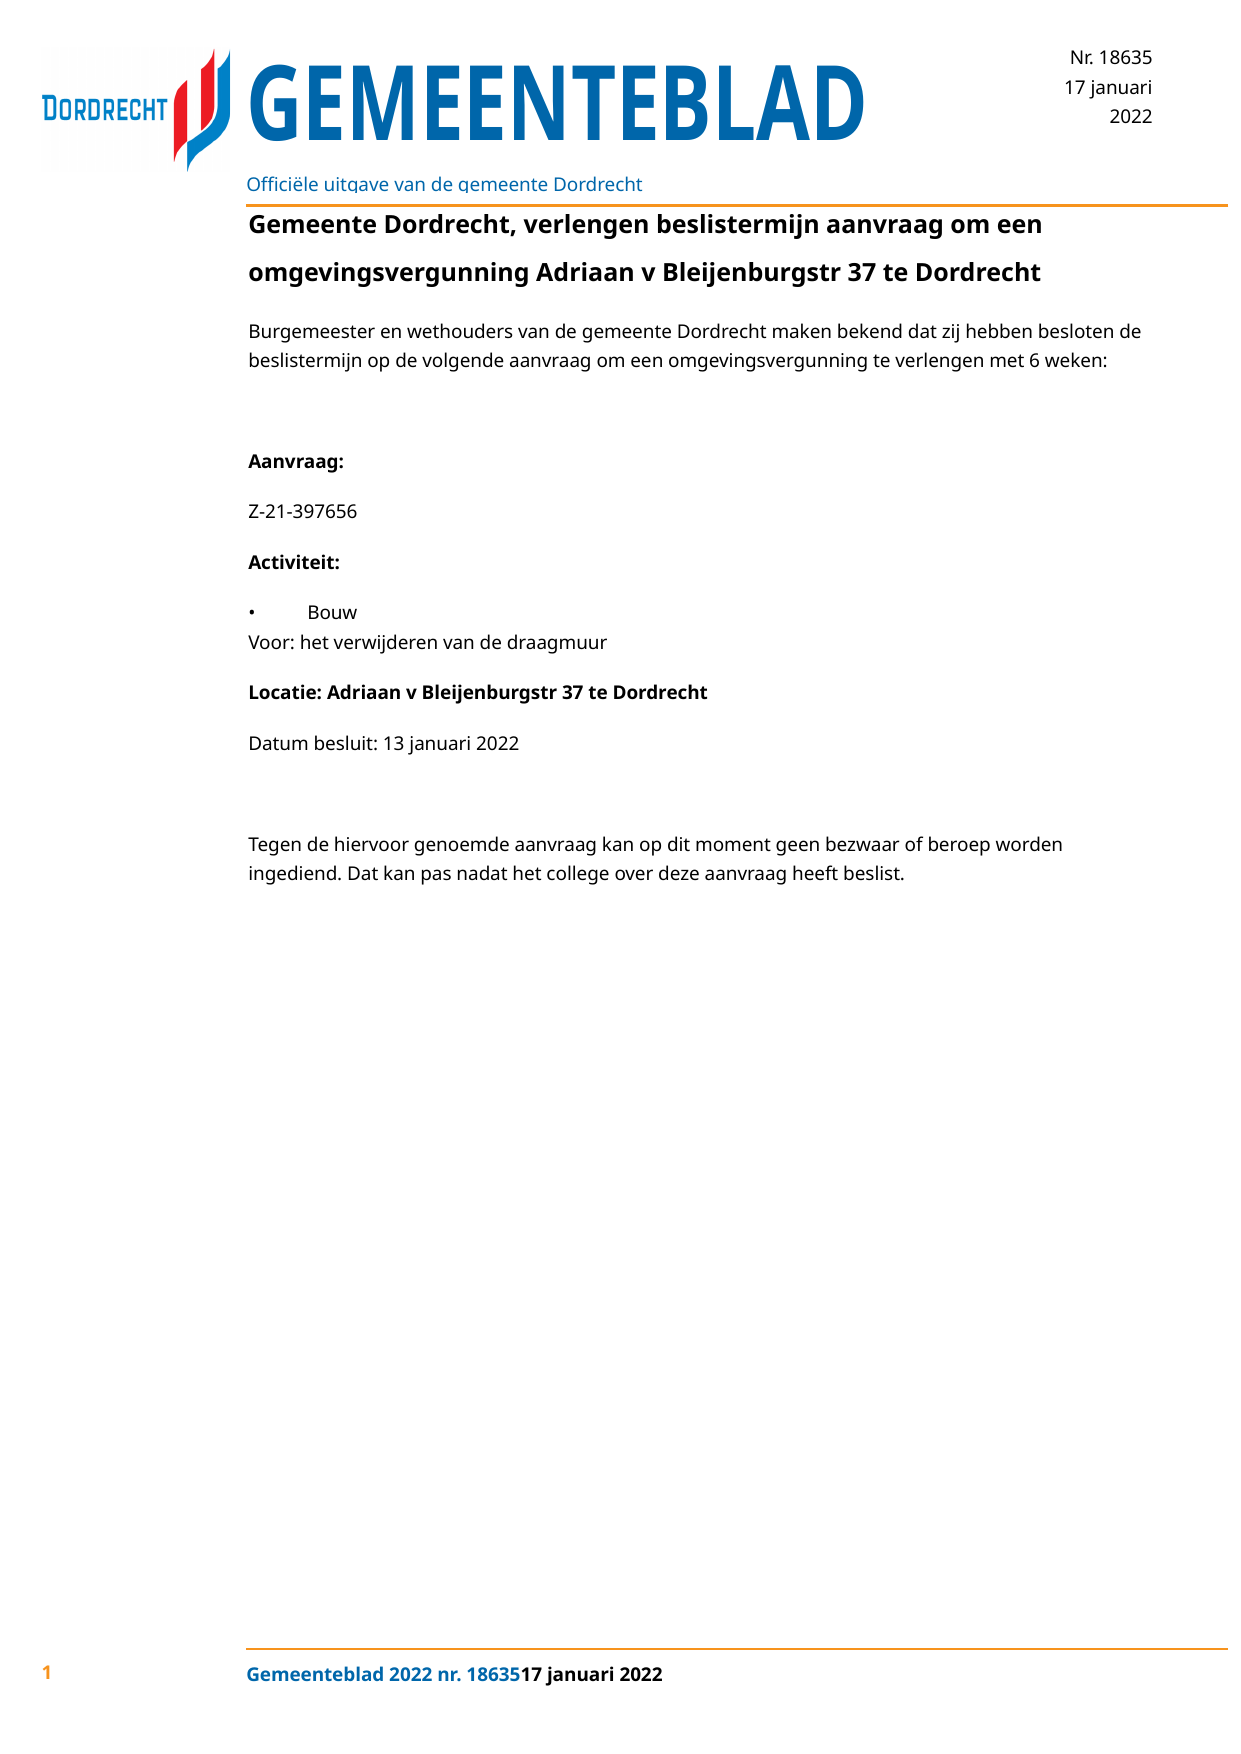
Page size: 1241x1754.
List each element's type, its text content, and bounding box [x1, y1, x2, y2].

text Voor: het verwijderen van de draagmuur [248, 629, 1152, 655]
text Datum besluit: 13 januari 2022 [248, 730, 1152, 756]
list Bouw [248, 599, 1152, 625]
text Z-21-397656 [248, 499, 1152, 524]
text Activiteit: [248, 549, 1152, 575]
text Tegen de hiervoor genoemde aanvraag kan op dit moment geen bezwaar of beroep worden ingediend. Dat kan pas nadat het college over deze aanvraag heeft beslist. [248, 831, 1152, 886]
text Locatie: Adriaan v Bleijenburgstr 37 te Dordrecht [248, 679, 1152, 705]
text Burgemeester en wethouders van de gemeente Dordrecht maken bekend dat zij hebben besloten de beslistermijn op de volgende aanvraag om een omgevingsvergunning te verlengen met 6 weken: [248, 318, 1152, 373]
picture [41, 47, 231, 172]
text Gemeente Dordrecht, verlengen beslistermijn aanvraag om een omgevingsvergunning Adriaan v Bleijenburgstr 37 te Dordrecht [248, 207, 1152, 288]
text Aanvraag: [248, 448, 1152, 474]
